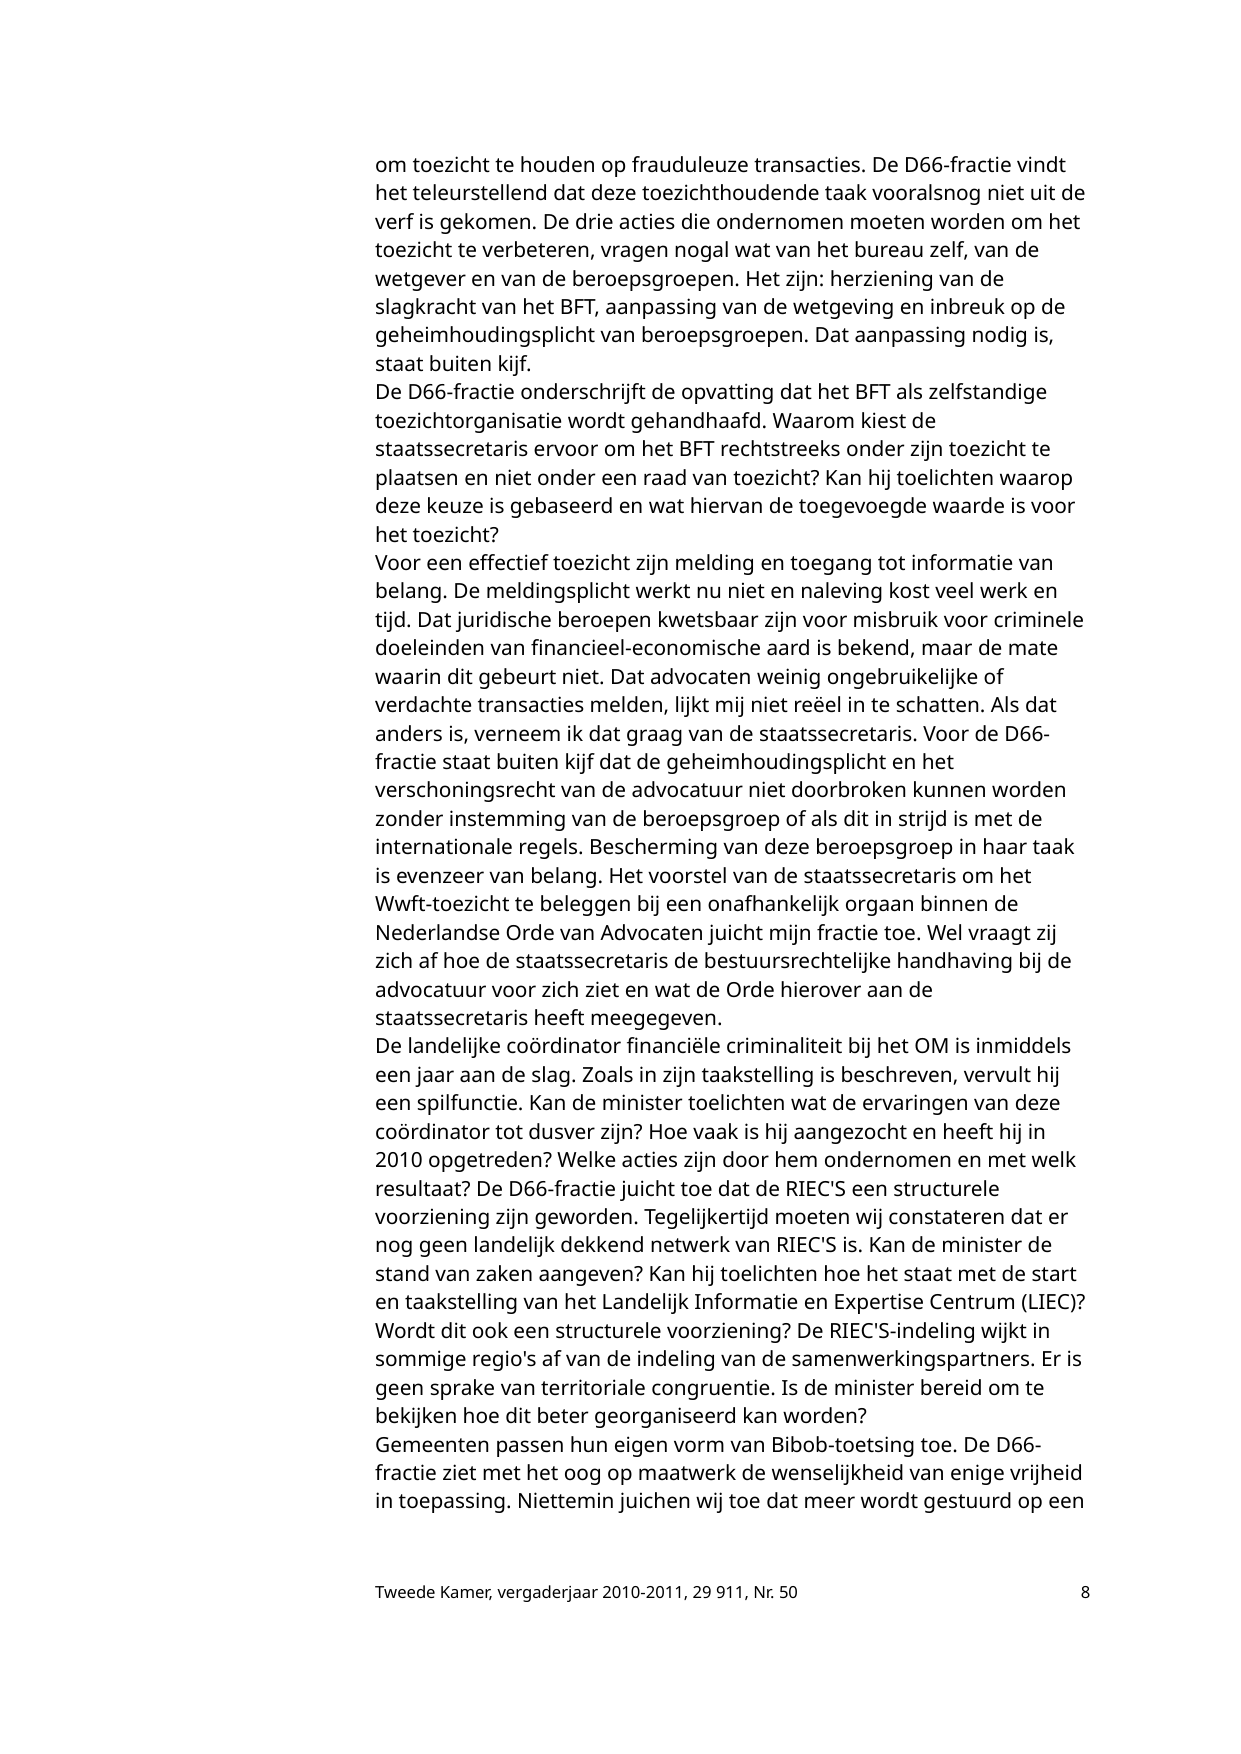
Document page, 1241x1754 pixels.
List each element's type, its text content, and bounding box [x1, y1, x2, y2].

text De landelijke coördinator financiële criminaliteit bij het OM is inmiddels een jaar aan de slag. Zoals in zijn taakstelling is beschreven, vervult hij een spilfunctie. Kan de minister toelichten wat de ervaringen van deze coördinator tot dusver zijn? Hoe vaak is hij aangezocht en heeft hij in 2010 opgetreden? Welke acties zijn door hem ondernomen en met welk resultaat? De D66-fractie juicht toe dat de RIEC'S een structurele voorziening zijn geworden. Tegelijkertijd moeten wij constateren dat er nog geen landelijk dekkend netwerk van RIEC'S is. Kan de minister de stand van zaken aangeven? Kan hij toelichten hoe het staat met de start en taakstelling van het Landelijk Informatie en Expertise Centrum (LIEC)? Wordt dit ook een structurele voorziening? De RIEC'S-indeling wijkt in sommige regio's af van de indeling van de samenwerkingspartners. Er is geen sprake van territoriale congruentie. Is de minister bereid om te bekijken hoe dit beter georganiseerd kan worden? [375, 1032, 1090, 1430]
text Gemeenten passen hun eigen vorm van Bibob-toetsing toe. De D66-fractie ziet met het oog op maatwerk de wenselijkheid van enige vrijheid in toepassing. Niettemin juichen wij toe dat meer wordt gestuurd op een [375, 1430, 1090, 1515]
text Voor een effectief toezicht zijn melding en toegang tot informatie van belang. De meldingsplicht werkt nu niet en naleving kost veel werk en tijd. Dat juridische beroepen kwetsbaar zijn voor misbruik voor criminele doeleinden van financieel-economische aard is bekend, maar de mate waarin dit gebeurt niet. Dat advocaten weinig ongebruikelijke of verdachte transacties melden, lijkt mij niet reëel in te schatten. Als dat anders is, verneem ik dat graag van de staatssecretaris. Voor de D66-fractie staat buiten kijf dat de geheimhoudingsplicht en het verschoningsrecht van de advocatuur niet doorbroken kunnen worden zonder instemming van de beroepsgroep of als dit in strijd is met de internationale regels. Bescherming van deze beroepsgroep in haar taak is evenzeer van belang. Het voorstel van de staatssecretaris om het Wwft-toezicht te beleggen bij een onafhankelijk orgaan binnen de Nederlandse Orde van Advocaten juicht mijn fractie toe. Wel vraagt zij zich af hoe de staatssecretaris de bestuursrechtelijke handhaving bij de advocatuur voor zich ziet en wat de Orde hierover aan de staatssecretaris heeft meegegeven. [375, 548, 1090, 1032]
text De D66-fractie onderschrijft de opvatting dat het BFT als zelfstandige toezichtorganisatie wordt gehandhaafd. Waarom kiest de staatssecretaris ervoor om het BFT rechtstreeks onder zijn toezicht te plaatsen en niet onder een raad van toezicht? Kan hij toelichten waarop deze keuze is gebaseerd en wat hiervan de toegevoegde waarde is voor het toezicht? [375, 377, 1090, 548]
text om toezicht te houden op frauduleuze transacties. De D66-fractie vindt het teleurstellend dat deze toezichthoudende taak vooralsnog niet uit de verf is gekomen. De drie acties die ondernomen moeten worden om het toezicht te verbeteren, vragen nogal wat van het bureau zelf, van de wetgever en van de beroepsgroepen. Het zijn: herziening van de slagkracht van het BFT, aanpassing van de wetgeving en inbreuk op de geheimhoudingsplicht van beroepsgroepen. Dat aanpassing nodig is, staat buiten kijf. [375, 150, 1090, 377]
